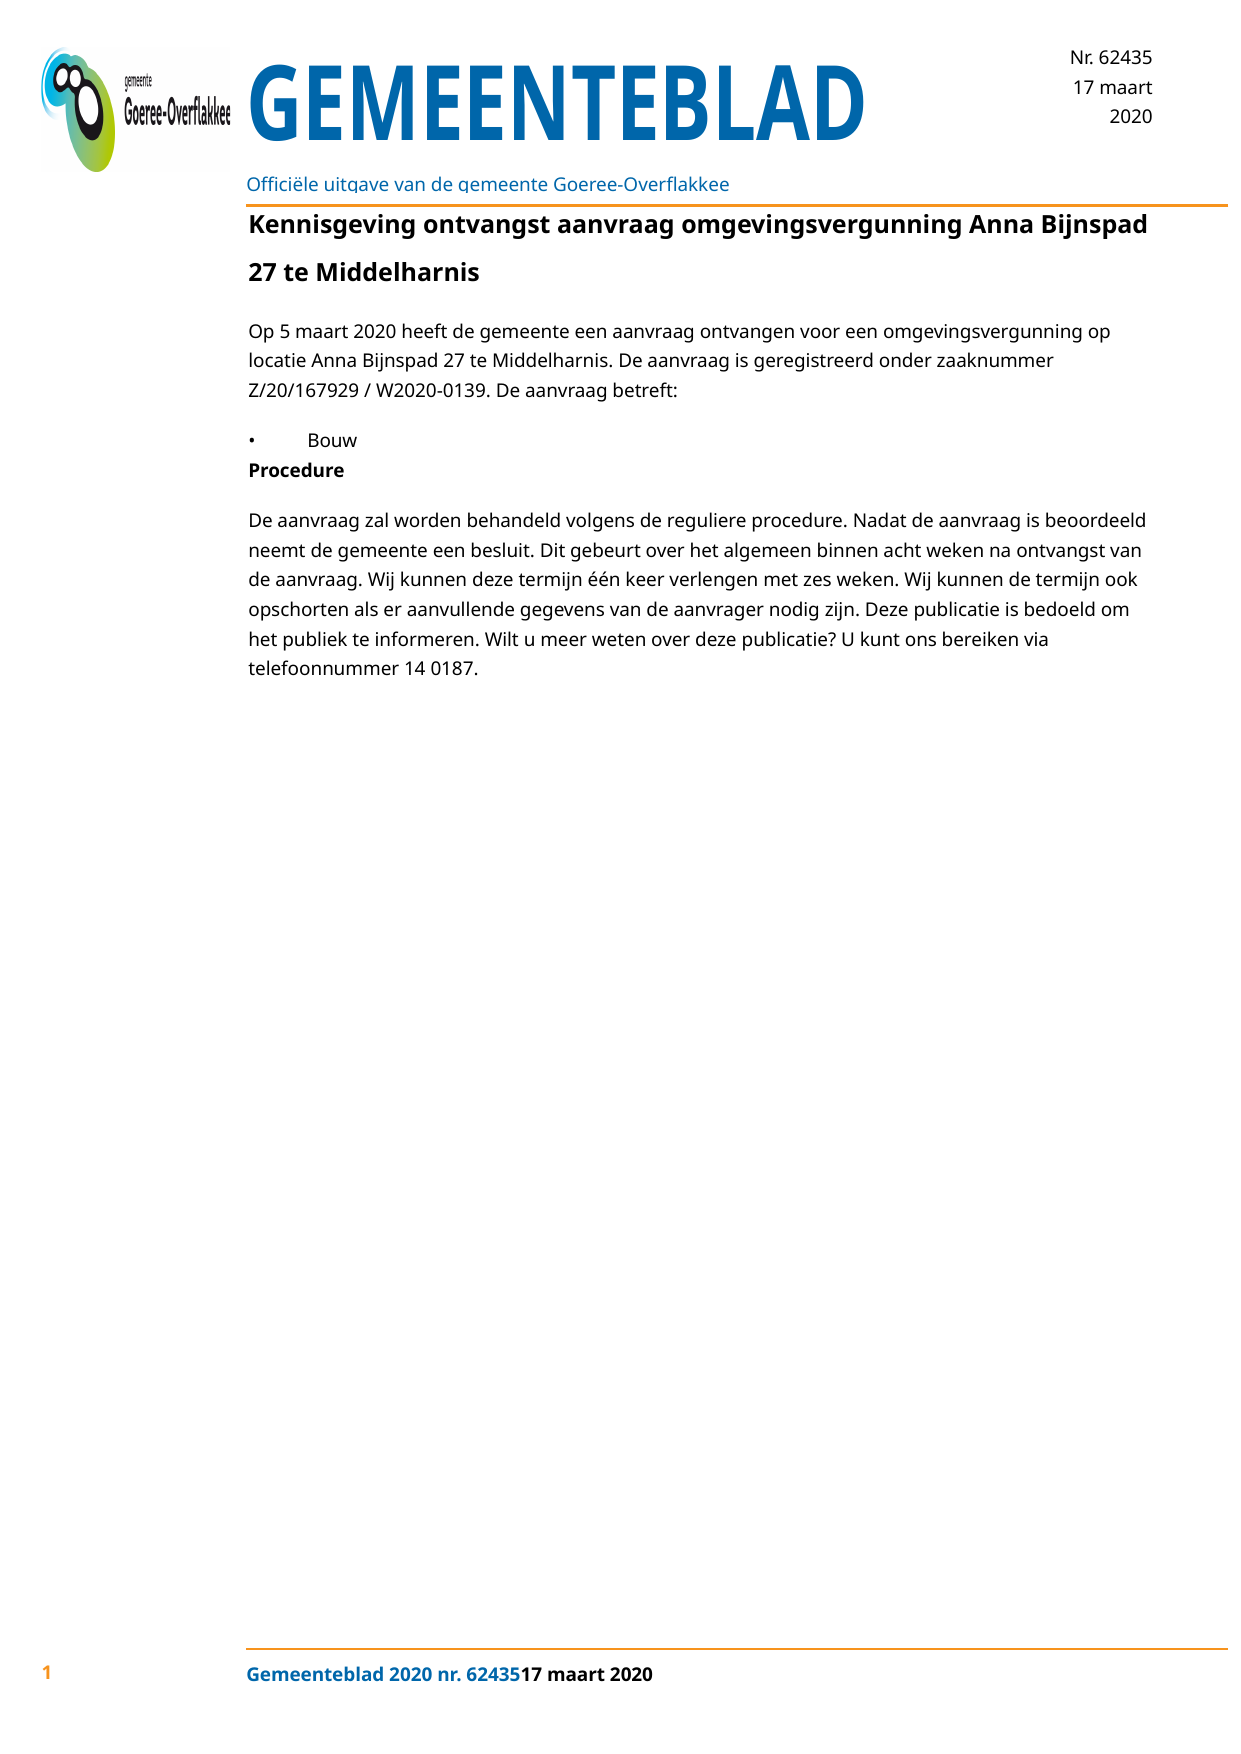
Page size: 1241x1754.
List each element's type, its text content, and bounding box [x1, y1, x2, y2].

list Bouw [248, 427, 1152, 453]
text De aanvraag zal worden behandeld volgens de reguliere procedure. Nadat de aanvraag is beoordeeld neemt de gemeente een besluit. Dit gebeurt over het algemeen binnen acht weken na ontvangst van de aanvraag. Wij kunnen deze termijn één keer verlengen met zes weken. Wij kunnen de termijn ook opschorten als er aanvullende gegevens van de aanvrager nodig zijn. Deze publicatie is bedoeld om het publiek te informeren. Wilt u meer weten over deze publicatie? U kunt ons bereiken via telefoonnummer 14 0187. [248, 507, 1152, 681]
text Op 5 maart 2020 heeft de gemeente een aanvraag ontvangen voor een omgevingsvergunning op locatie Anna Bijnspad 27 te Middelharnis. De aanvraag is geregistreerd onder zaaknummer Z/20/167929 / W2020-0139. De aanvraag betreft: [248, 318, 1152, 403]
text Kennisgeving ontvangst aanvraag omgevingsvergunning Anna Bijnspad 27 te Middelharnis [248, 207, 1152, 288]
picture [41, 47, 231, 172]
text Procedure [248, 457, 1152, 483]
